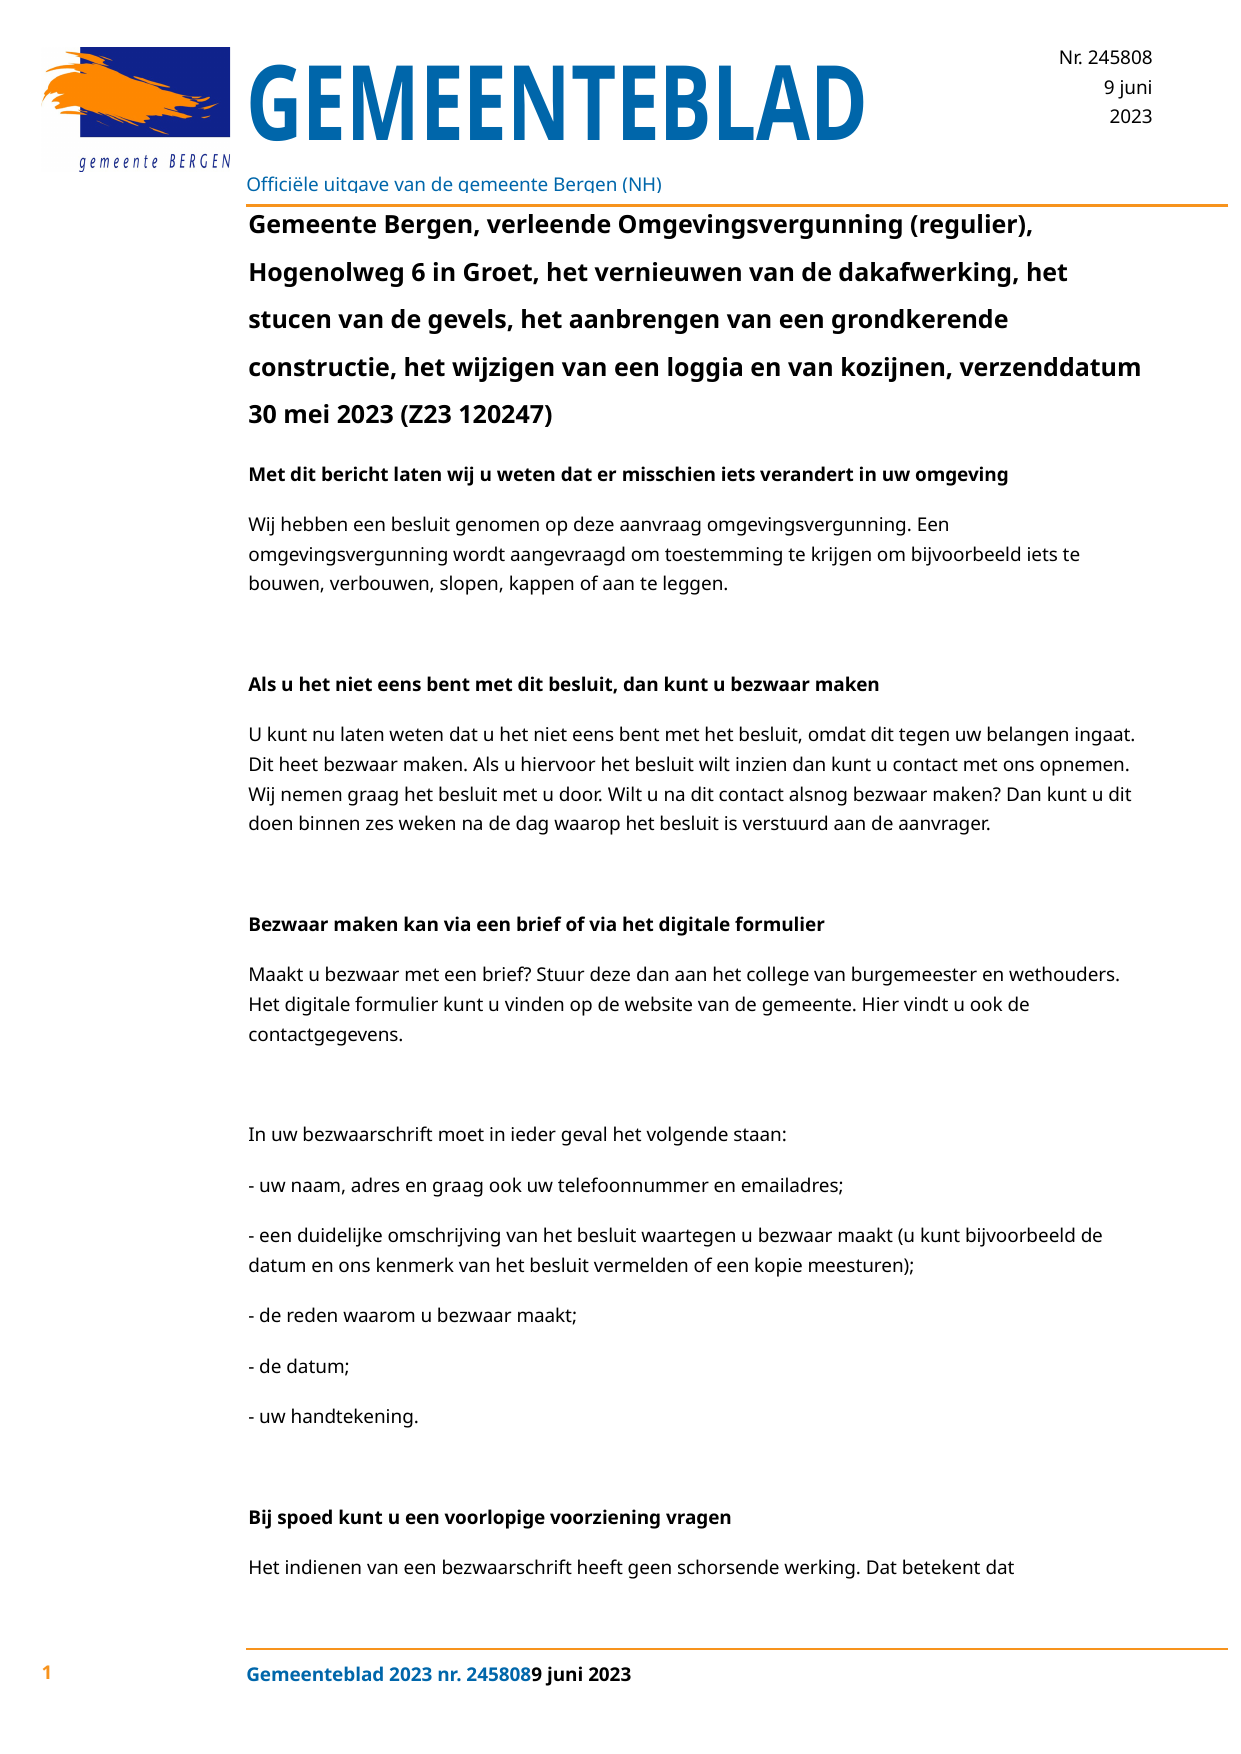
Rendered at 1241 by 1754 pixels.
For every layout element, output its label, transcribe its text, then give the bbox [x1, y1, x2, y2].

text Bezwaar maken kan via een brief of via het digitale formulier [248, 911, 1152, 937]
text Met dit bericht laten wij u weten dat er misschien iets verandert in uw omgeving [248, 461, 1152, 486]
text - de reden waarom u bezwaar maakt; [248, 1302, 1152, 1328]
text Bij spoed kunt u een voorlopige voorziening vragen [248, 1504, 1152, 1530]
picture [41, 47, 231, 172]
text U kunt nu laten weten dat u het niet eens bent met het besluit, omdat dit tegen uw belangen ingaat. Dit heet bezwaar maken. Als u hiervoor het besluit wilt inzien dan kunt u contact met ons opnemen. Wij nemen graag het besluit met u door. Wilt u na dit contact alsnog bezwaar maken? Dan kunt u dit doen binnen zes weken na de dag waarop het besluit is verstuurd aan de aanvrager. [248, 722, 1152, 836]
text Het indienen van een bezwaarschrift heeft geen schorsende werking. Dat betekent dat [248, 1554, 1152, 1580]
text Gemeente Bergen, verleende Omgevingsvergunning (regulier), Hogenolweg 6 in Groet, het vernieuwen van de dakafwerking, het stucen van de gevels, het aanbrengen van een grondkerende constructie, het wijzigen van een loggia en van kozijnen, verzenddatum 30 mei 2023 (Z23 120247) [248, 207, 1152, 431]
text Wij hebben een besluit genomen op deze aanvraag omgevingsvergunning. Een omgevingsvergunning wordt aangevraagd om toestemming te krijgen om bijvoorbeeld iets te bouwen, verbouwen, slopen, kappen of aan te leggen. [248, 511, 1152, 596]
text - een duidelijke omschrijving van het besluit waartegen u bezwaar maakt (u kunt bijvoorbeeld de datum en ons kenmerk van het besluit vermelden of een kopie meesturen); [248, 1222, 1152, 1278]
text - uw handtekening. [248, 1403, 1152, 1429]
text - uw naam, adres en graag ook uw telefoonnummer en emailadres; [248, 1172, 1152, 1198]
text Maakt u bezwaar met een brief? Stuur deze dan aan het college van burgemeester en wethouders. Het digitale formulier kunt u vinden op de website van de gemeente. Hier vindt u ook de contactgegevens. [248, 962, 1152, 1046]
text - de datum; [248, 1353, 1152, 1378]
text In uw bezwaarschrift moet in ieder geval het volgende staan: [248, 1122, 1152, 1147]
text Als u het niet eens bent met dit besluit, dan kunt u bezwaar maken [248, 671, 1152, 697]
